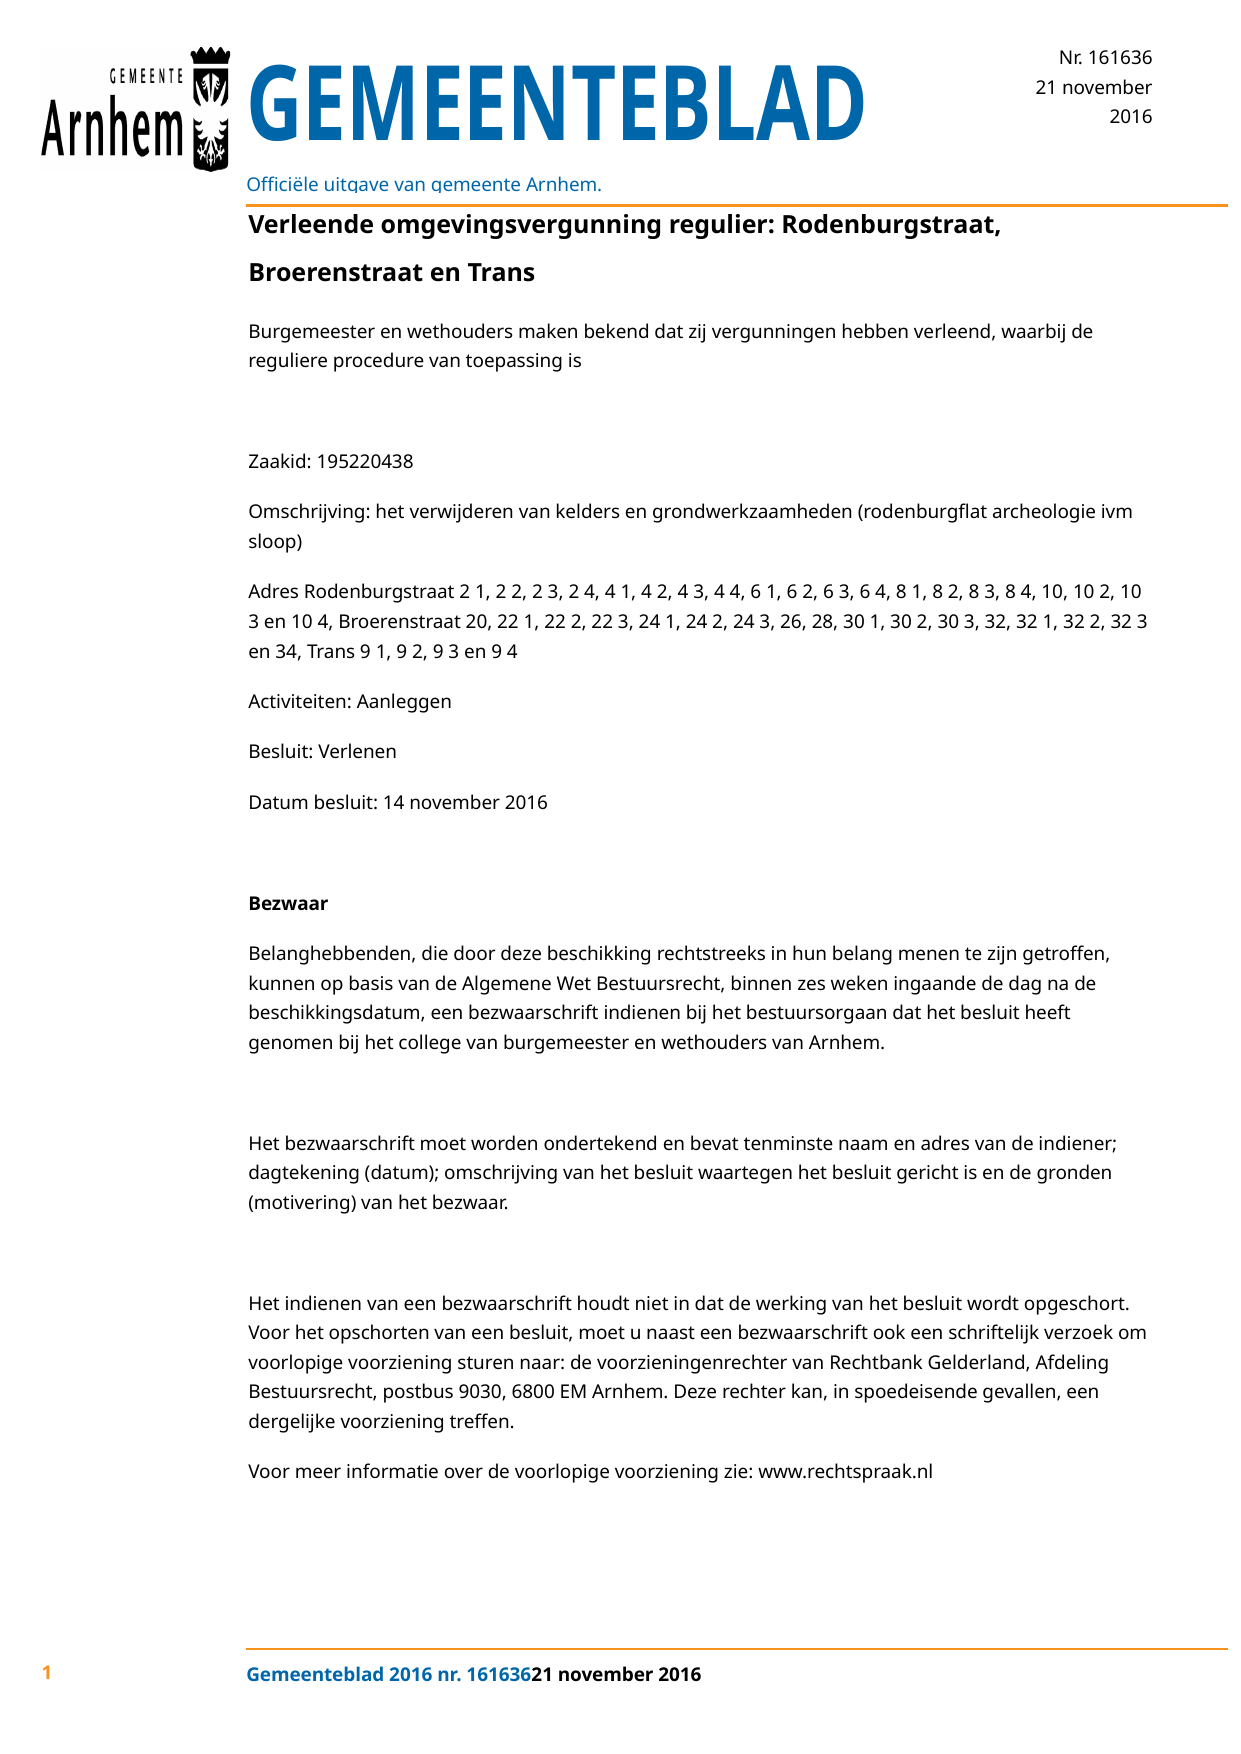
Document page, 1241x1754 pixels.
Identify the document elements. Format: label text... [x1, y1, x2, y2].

text Voor meer informatie over de voorlopige voorziening zie: www.rechtspraak.nl [248, 1459, 1152, 1484]
picture [41, 47, 231, 172]
text Adres Rodenburgstraat 2 1, 2 2, 2 3, 2 4, 4 1, 4 2, 4 3, 4 4, 6 1, 6 2, 6 3, 6 4, 8 1, 8 2, 8 3, 8 4, 10, 10 2, 10 3 en 10 4, Broerenstraat 20, 22 1, 22 2, 22 3, 24 1, 24 2, 24 3, 26, 28, 30 1, 30 2, 30 3, 32, 32 1, 32 2, 32 3 en 34, Trans 9 1, 9 2, 9 3 en 9 4 [248, 579, 1152, 664]
text Burgemeester en wethouders maken bekend dat zij vergunningen hebben verleend, waarbij de reguliere procedure van toepassing is [248, 318, 1152, 373]
text Besluit: Verlenen [248, 739, 1152, 764]
text Omschrijving: het verwijderen van kelders en grondwerkzaamheden (rodenburgflat archeologie ivm sloop) [248, 499, 1152, 554]
text Verleende omgevingsvergunning regulier: Rodenburgstraat, Broerenstraat en Trans [248, 207, 1152, 288]
text Activiteiten: Aanleggen [248, 688, 1152, 714]
text Het bezwaarschrift moet worden ondertekend en bevat tenminste naam en adres van de indiener; dagtekening (datum); omschrijving van het besluit waartegen het besluit gericht is en de gronden (motivering) van het bezwaar. [248, 1130, 1152, 1215]
text Het indienen van een bezwaarschrift houdt niet in dat de werking van het besluit wordt opgeschort. Voor het opschorten van een besluit, moet u naast een bezwaarschrift ook een schriftelijk verzoek om voorlopige voorziening sturen naar: de voorzieningenrechter van Rechtbank Gelderland, Afdeling Bestuursrecht, postbus 9030, 6800 EM Arnhem. Deze rechter kan, in spoedeisende gevallen, een dergelijke voorziening treffen. [248, 1290, 1152, 1434]
text Belanghebbenden, die door deze beschikking rechtstreeks in hun belang menen te zijn getroffen, kunnen op basis van de Algemene Wet Bestuursrecht, binnen zes weken ingaande de dag na de beschikkingsdatum, een bezwaarschrift indienen bij het bestuursorgaan dat het besluit heeft genomen bij het college van burgemeester en wethouders van Arnhem. [248, 940, 1152, 1055]
text Zaakid: 195220438 [248, 448, 1152, 474]
text Bezwaar [248, 890, 1152, 916]
text Datum besluit: 14 november 2016 [248, 789, 1152, 815]
